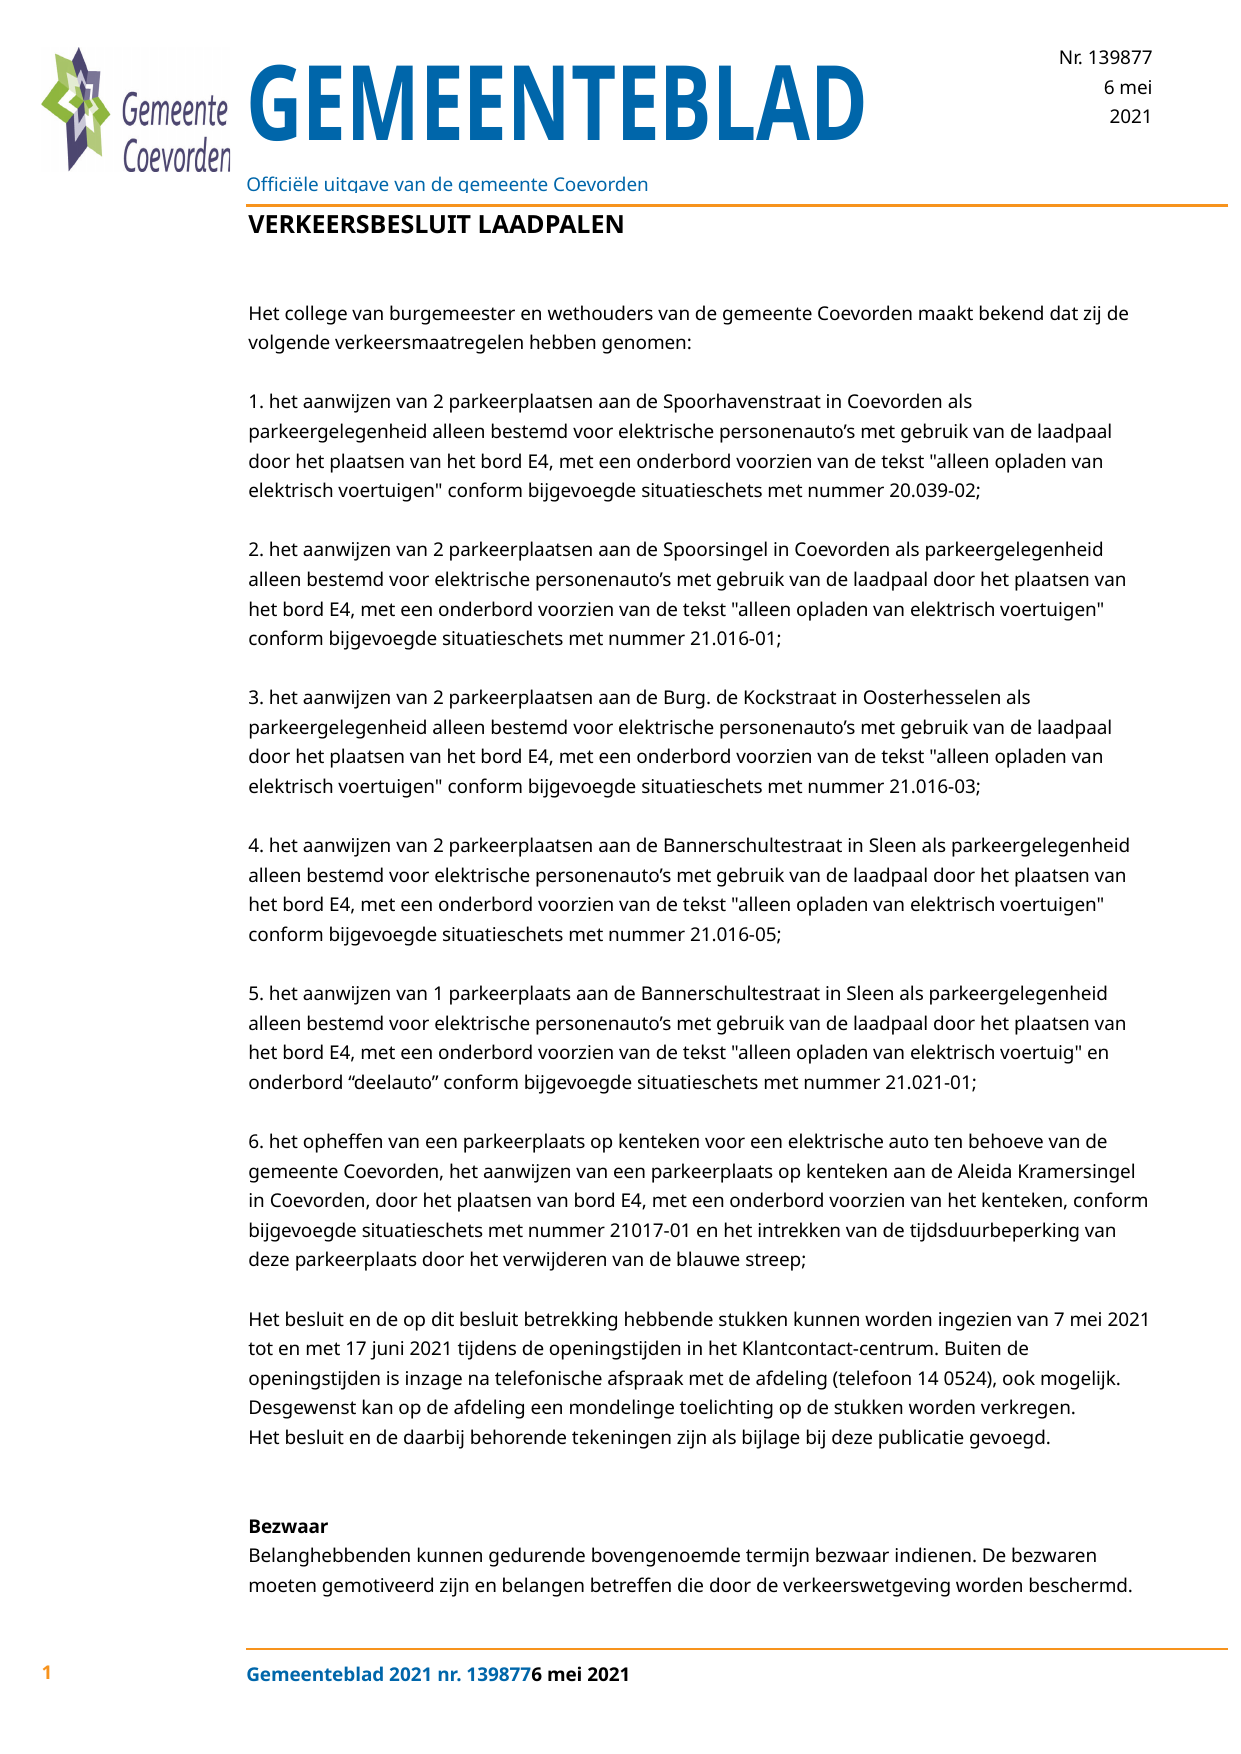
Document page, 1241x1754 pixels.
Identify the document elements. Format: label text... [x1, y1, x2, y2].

text VERKEERSBESLUIT LAADPALEN [248, 207, 1152, 241]
text Bezwaar [248, 1513, 1152, 1538]
text Belanghebbenden kunnen gedurende bovengenoemde termijn bezwaar indienen. De bezwaren moeten gemotiveerd zijn en belangen betreffen die door de verkeerswetgeving worden beschermd. [248, 1542, 1152, 1598]
picture [41, 47, 231, 172]
text Het besluit en de op dit besluit betrekking hebbende stukken kunnen worden ingezien van 7 mei 2021 tot en met 17 juni 2021 tijdens de openingstijden in het Klantcontact-centrum. Buiten de openingstijden is inzage na telefonische afspraak met de afdeling (telefoon 14 0524), ook mogelijk. Desgewenst kan op de afdeling een mondelinge toelichting op de stukken worden verkregen. [248, 1306, 1152, 1420]
text 3. het aanwijzen van 2 parkeerplaatsen aan de Burg. de Kockstraat in Oosterhesselen als parkeergelegenheid alleen bestemd voor elektrische personenauto’s met gebruik van de laadpaal door het plaatsen van het bord E4, met een onderbord voorzien van de tekst "alleen opladen van elektrisch voertuigen" conform bijgevoegde situatieschets met nummer 21.016-03; [248, 684, 1152, 799]
text 6. het opheffen van een parkeerplaats op kenteken voor een elektrische auto ten behoeve van de gemeente Coevorden, het aanwijzen van een parkeerplaats op kenteken aan de Aleida Kramersingel in Coevorden, door het plaatsen van bord E4, met een onderbord voorzien van het kenteken, conform bijgevoegde situatieschets met nummer 21017-01 en het intrekken van de tijdsduurbeperking van deze parkeerplaats door het verwijderen van de blauwe streep; [248, 1128, 1152, 1272]
text 5. het aanwijzen van 1 parkeerplaats aan de Bannerschultestraat in Sleen als parkeergelegenheid alleen bestemd voor elektrische personenauto’s met gebruik van de laadpaal door het plaatsen van het bord E4, met een onderbord voorzien van de tekst "alleen opladen van elektrisch voertuig" en onderbord “deelauto” conform bijgevoegde situatieschets met nummer 21.021-01; [248, 980, 1152, 1095]
text 4. het aanwijzen van 2 parkeerplaatsen aan de Bannerschultestraat in Sleen als parkeergelegenheid alleen bestemd voor elektrische personenauto’s met gebruik van de laadpaal door het plaatsen van het bord E4, met een onderbord voorzien van de tekst "alleen opladen van elektrisch voertuigen" conform bijgevoegde situatieschets met nummer 21.016-05; [248, 832, 1152, 947]
text 2. het aanwijzen van 2 parkeerplaatsen aan de Spoorsingel in Coevorden als parkeergelegenheid alleen bestemd voor elektrische personenauto’s met gebruik van de laadpaal door het plaatsen van het bord E4, met een onderbord voorzien van de tekst "alleen opladen van elektrisch voertuigen" conform bijgevoegde situatieschets met nummer 21.016-01; [248, 537, 1152, 651]
text Het college van burgemeester en wethouders van de gemeente Coevorden maakt bekend dat zij de volgende verkeersmaatregelen hebben genomen: [248, 300, 1152, 355]
text Het besluit en de daarbij behorende tekeningen zijn als bijlage bij deze publicatie gevoegd. [248, 1424, 1152, 1450]
text 1. het aanwijzen van 2 parkeerplaatsen aan de Spoorhavenstraat in Coevorden als parkeergelegenheid alleen bestemd voor elektrische personenauto’s met gebruik van de laadpaal door het plaatsen van het bord E4, met een onderbord voorzien van de tekst "alleen opladen van elektrisch voertuigen" conform bijgevoegde situatieschets met nummer 20.039-02; [248, 389, 1152, 503]
